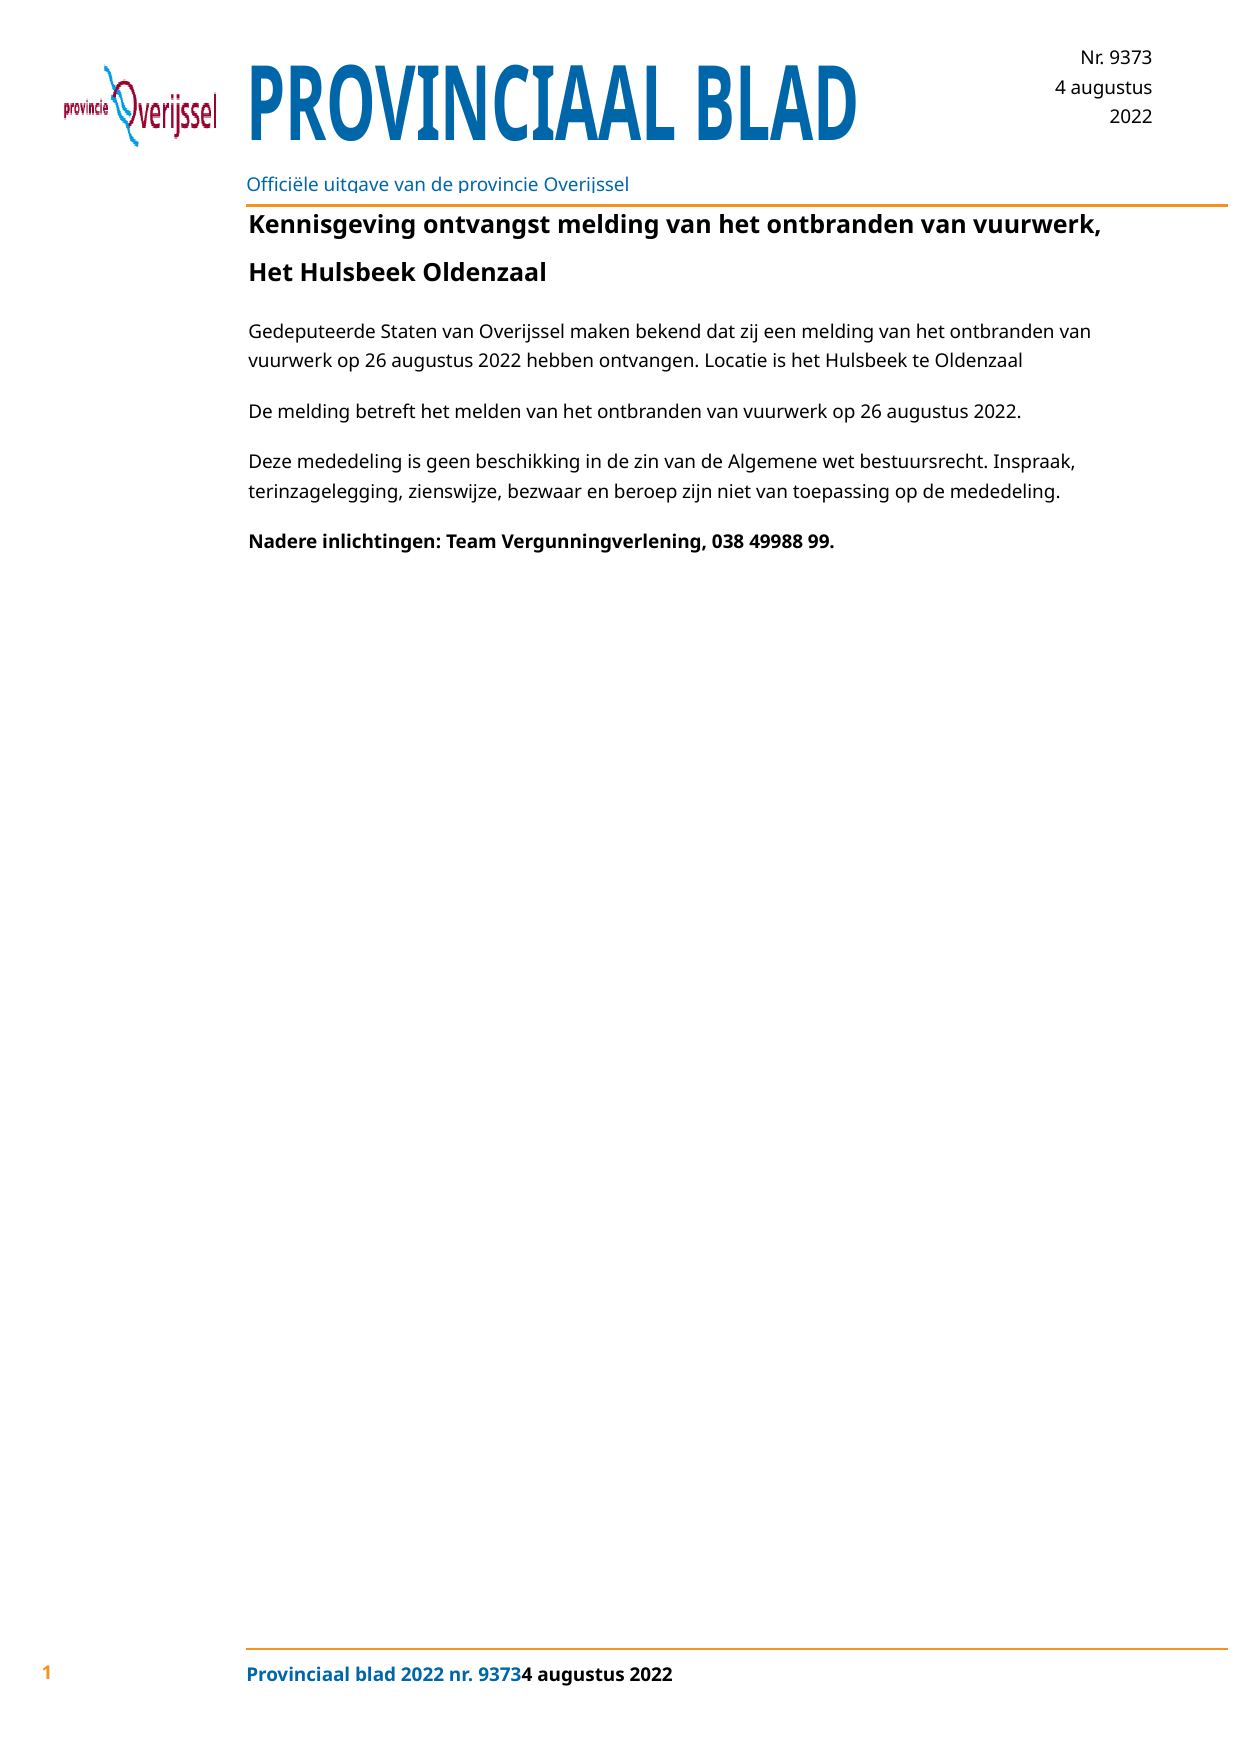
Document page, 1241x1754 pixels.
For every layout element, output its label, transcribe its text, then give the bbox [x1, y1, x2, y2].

text Deze mededeling is geen beschikking in de zin van de Algemene wet bestuursrecht. Inspraak, terinzagelegging, zienswijze, bezwaar en beroep zijn niet van toepassing op de mededeling. [248, 448, 1152, 504]
picture [41, 47, 231, 172]
text De melding betreft het melden van het ontbranden van vuurwerk op 26 augustus 2022. [248, 398, 1152, 424]
text Kennisgeving ontvangst melding van het ontbranden van vuurwerk, Het Hulsbeek Oldenzaal [248, 207, 1152, 288]
text Nadere inlichtingen: Team Vergunningverlening, 038 49988 99. [248, 528, 1152, 554]
text Gedeputeerde Staten van Overijssel maken bekend dat zij een melding van het ontbranden van vuurwerk op 26 augustus 2022 hebben ontvangen. Locatie is het Hulsbeek te Oldenzaal [248, 318, 1152, 373]
